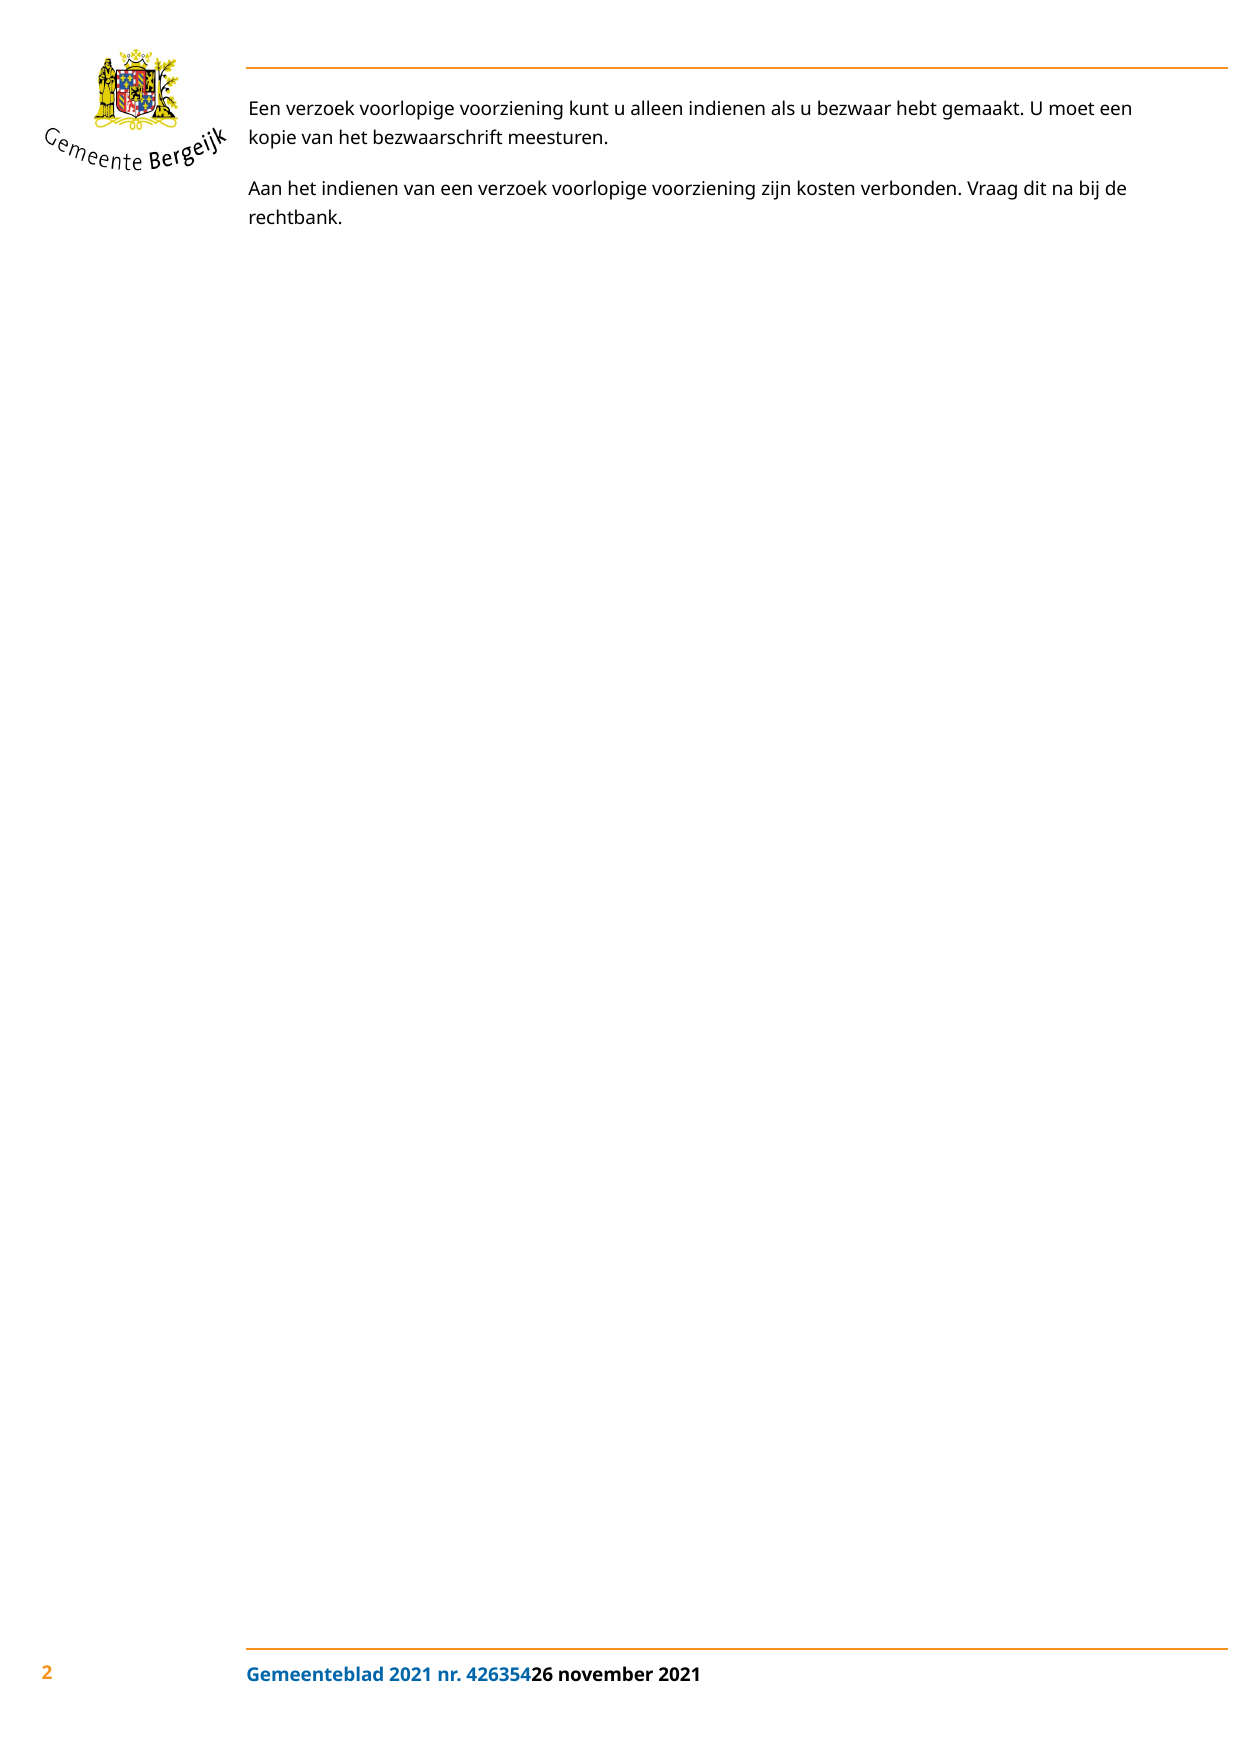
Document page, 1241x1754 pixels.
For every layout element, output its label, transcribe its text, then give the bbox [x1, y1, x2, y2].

text Aan het indienen van een verzoek voorlopige voorziening zijn kosten verbonden. Vraag dit na bij de rechtbank. [248, 175, 1152, 230]
text Een verzoek voorlopige voorziening kunt u alleen indienen als u bezwaar hebt gemaakt. U moet een kopie van het bezwaarschrift meesturen. [248, 95, 1152, 150]
picture [41, 47, 231, 172]
